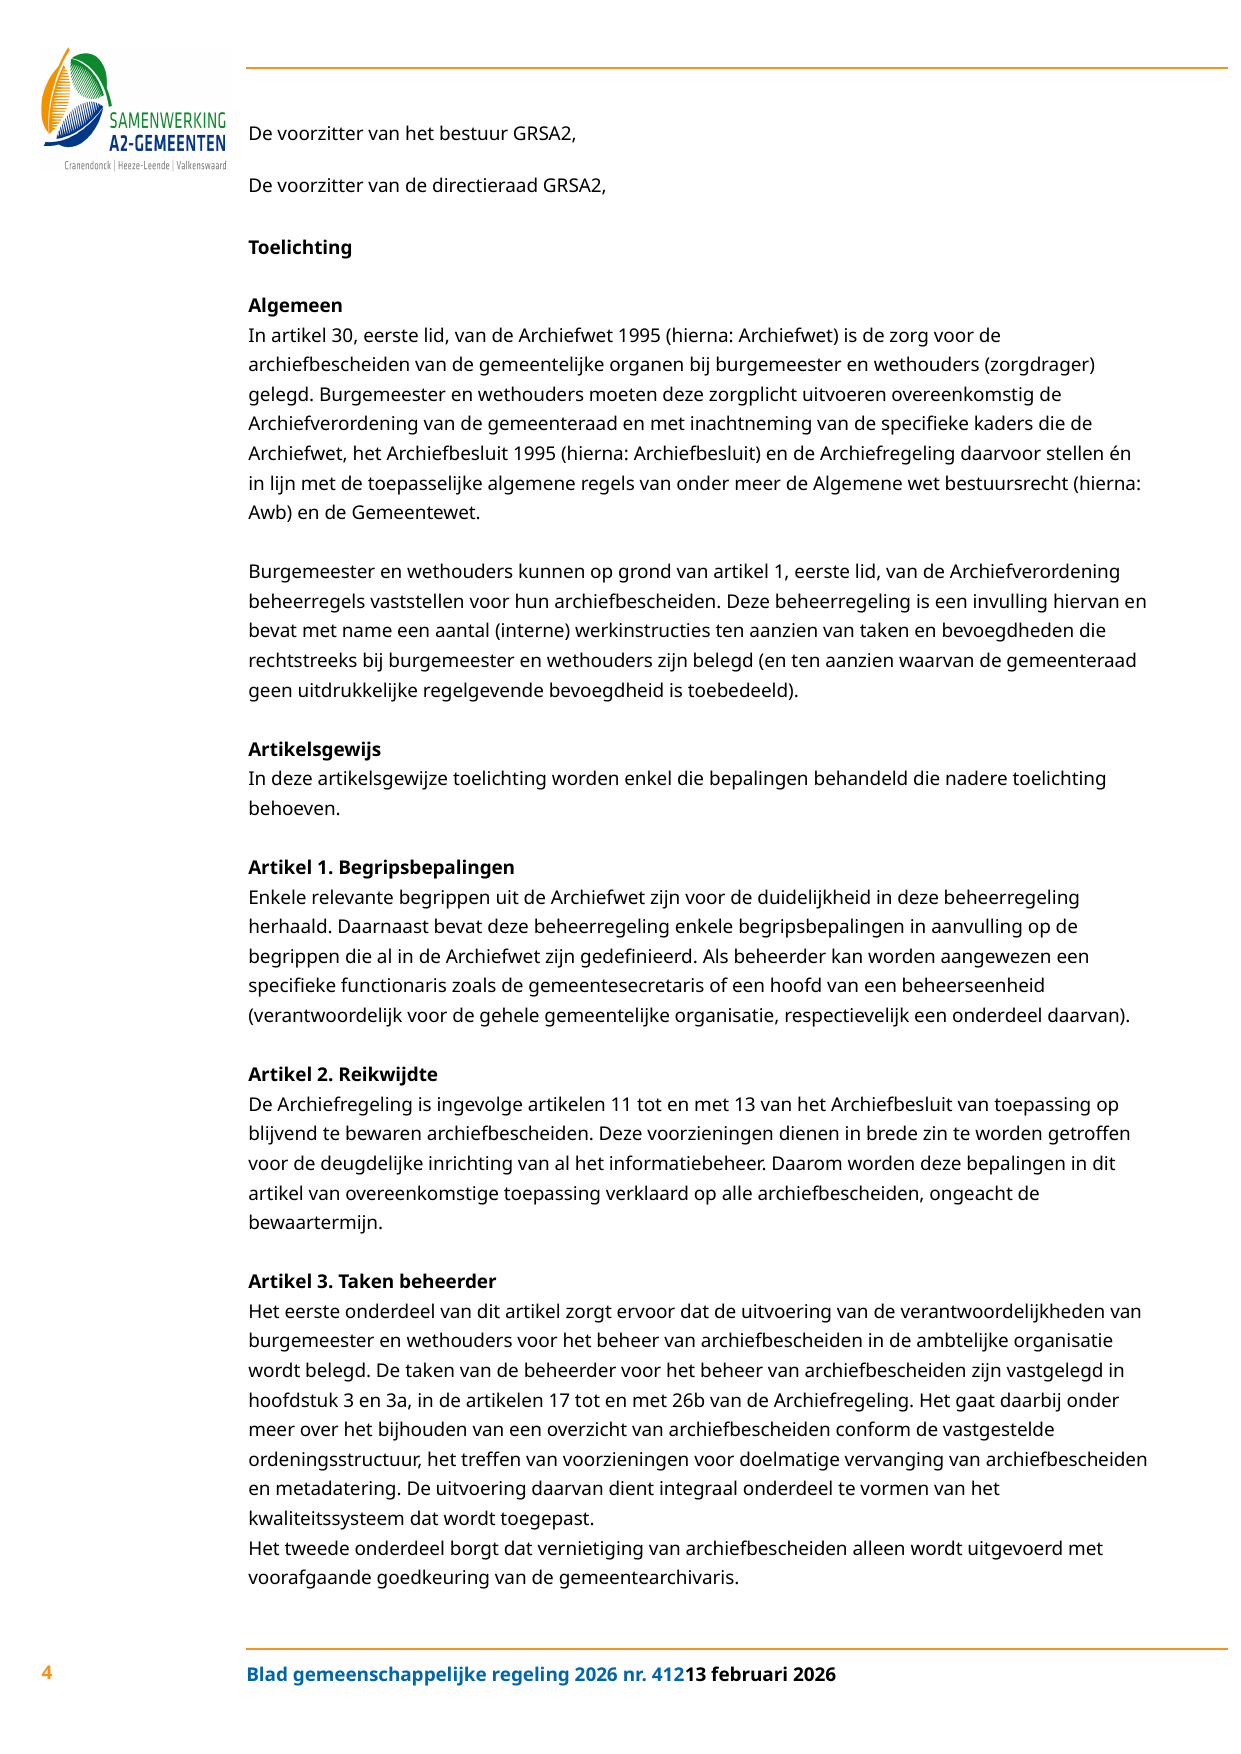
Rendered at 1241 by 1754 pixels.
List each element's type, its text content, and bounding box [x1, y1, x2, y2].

text Artikel 1. Begripsbepalingen [248, 854, 1152, 880]
text De Archiefregeling is ingevolge artikelen 11 tot en met 13 van het Archiefbesluit van toepassing op blijvend te bewaren archiefbescheiden. Deze voorzieningen dienen in brede zin te worden getroffen voor de deugdelijke inrichting van al het informatiebeheer. Daarom worden deze bepalingen in dit artikel van overeenkomstige toepassing verklaard op alle archiefbescheiden, ongeacht de bewaartermijn. [248, 1091, 1152, 1235]
text De voorzitter van de directieraad GRSA2, [248, 172, 1152, 198]
text Burgemeester en wethouders kunnen op grond van artikel 1, eerste lid, van de Archiefverordening beheerregels vaststellen voor hun archiefbescheiden. Deze beheerregeling is een invulling hiervan en bevat met name een aantal (interne) werkinstructies ten aanzien van taken en bevoegdheden die rechtstreeks bij burgemeester en wethouders zijn belegd (en ten aanzien waarvan de gemeenteraad geen uitdrukkelijke regelgevende bevoegdheid is toebedeeld). [248, 558, 1152, 703]
text Artikelsgewijs [248, 736, 1152, 762]
text In deze artikelsgewijze toelichting worden enkel die bepalingen behandeld die nadere toelichting behoeven. [248, 766, 1152, 821]
text Algemeen [248, 292, 1152, 318]
text Het eerste onderdeel van dit artikel zorgt ervoor dat de uitvoering van de verantwoordelijkheden van burgemeester en wethouders voor het beheer van archiefbescheiden in de ambtelijke organisatie wordt belegd. De taken van de beheerder voor het beheer van archiefbescheiden zijn vastgelegd in hoofdstuk 3 en 3a, in de artikelen 17 tot en met 26b van de Archiefregeling. Het gaat daarbij onder meer over het bijhouden van een overzicht van archiefbescheiden conform de vastgestelde ordeningsstructuur, het treffen van voorzieningen voor doelmatige vervanging van archiefbescheiden en metadatering. De uitvoering daarvan dient integraal onderdeel te vormen van het kwaliteitssysteem dat wordt toegepast. [248, 1298, 1152, 1531]
text In artikel 30, eerste lid, van de Archiefwet 1995 (hierna: Archiefwet) is de zorg voor de archiefbescheiden van de gemeentelijke organen bij burgemeester en wethouders (zorgdrager) gelegd. Burgemeester en wethouders moeten deze zorgplicht uitvoeren overeenkomstig de Archiefverordening van de gemeenteraad en met inachtneming van de specifieke kaders die de Archiefwet, het Archiefbesluit 1995 (hierna: Archiefbesluit) en de Archiefregeling daarvoor stellen én in lijn met de toepasselijke algemene regels van onder meer de Algemene wet bestuursrecht (hierna: Awb) en de Gemeentewet. [248, 322, 1152, 525]
picture [41, 47, 231, 172]
text Enkele relevante begrippen uit de Archiefwet zijn voor de duidelijkheid in deze beheerregeling herhaald. Daarnaast bevat deze beheerregeling enkele begripsbepalingen in aanvulling op de begrippen die al in de Archiefwet zijn gedefinieerd. Als beheerder kan worden aangewezen een specifieke functionaris zoals de gemeentesecretaris of een hoofd van een beheerseenheid (verantwoordelijk voor de gehele gemeentelijke organisatie, respectievelijk een onderdeel daarvan). [248, 884, 1152, 1028]
text Toelichting [248, 223, 1152, 263]
text Artikel 2. Reikwijdte [248, 1061, 1152, 1087]
text Artikel 3. Taken beheerder [248, 1268, 1152, 1294]
text Het tweede onderdeel borgt dat vernietiging van archiefbescheiden alleen wordt uitgevoerd met voorafgaande goedkeuring van de gemeentearchivaris. [248, 1535, 1152, 1590]
text De voorzitter van het bestuur GRSA2, [248, 121, 1152, 146]
